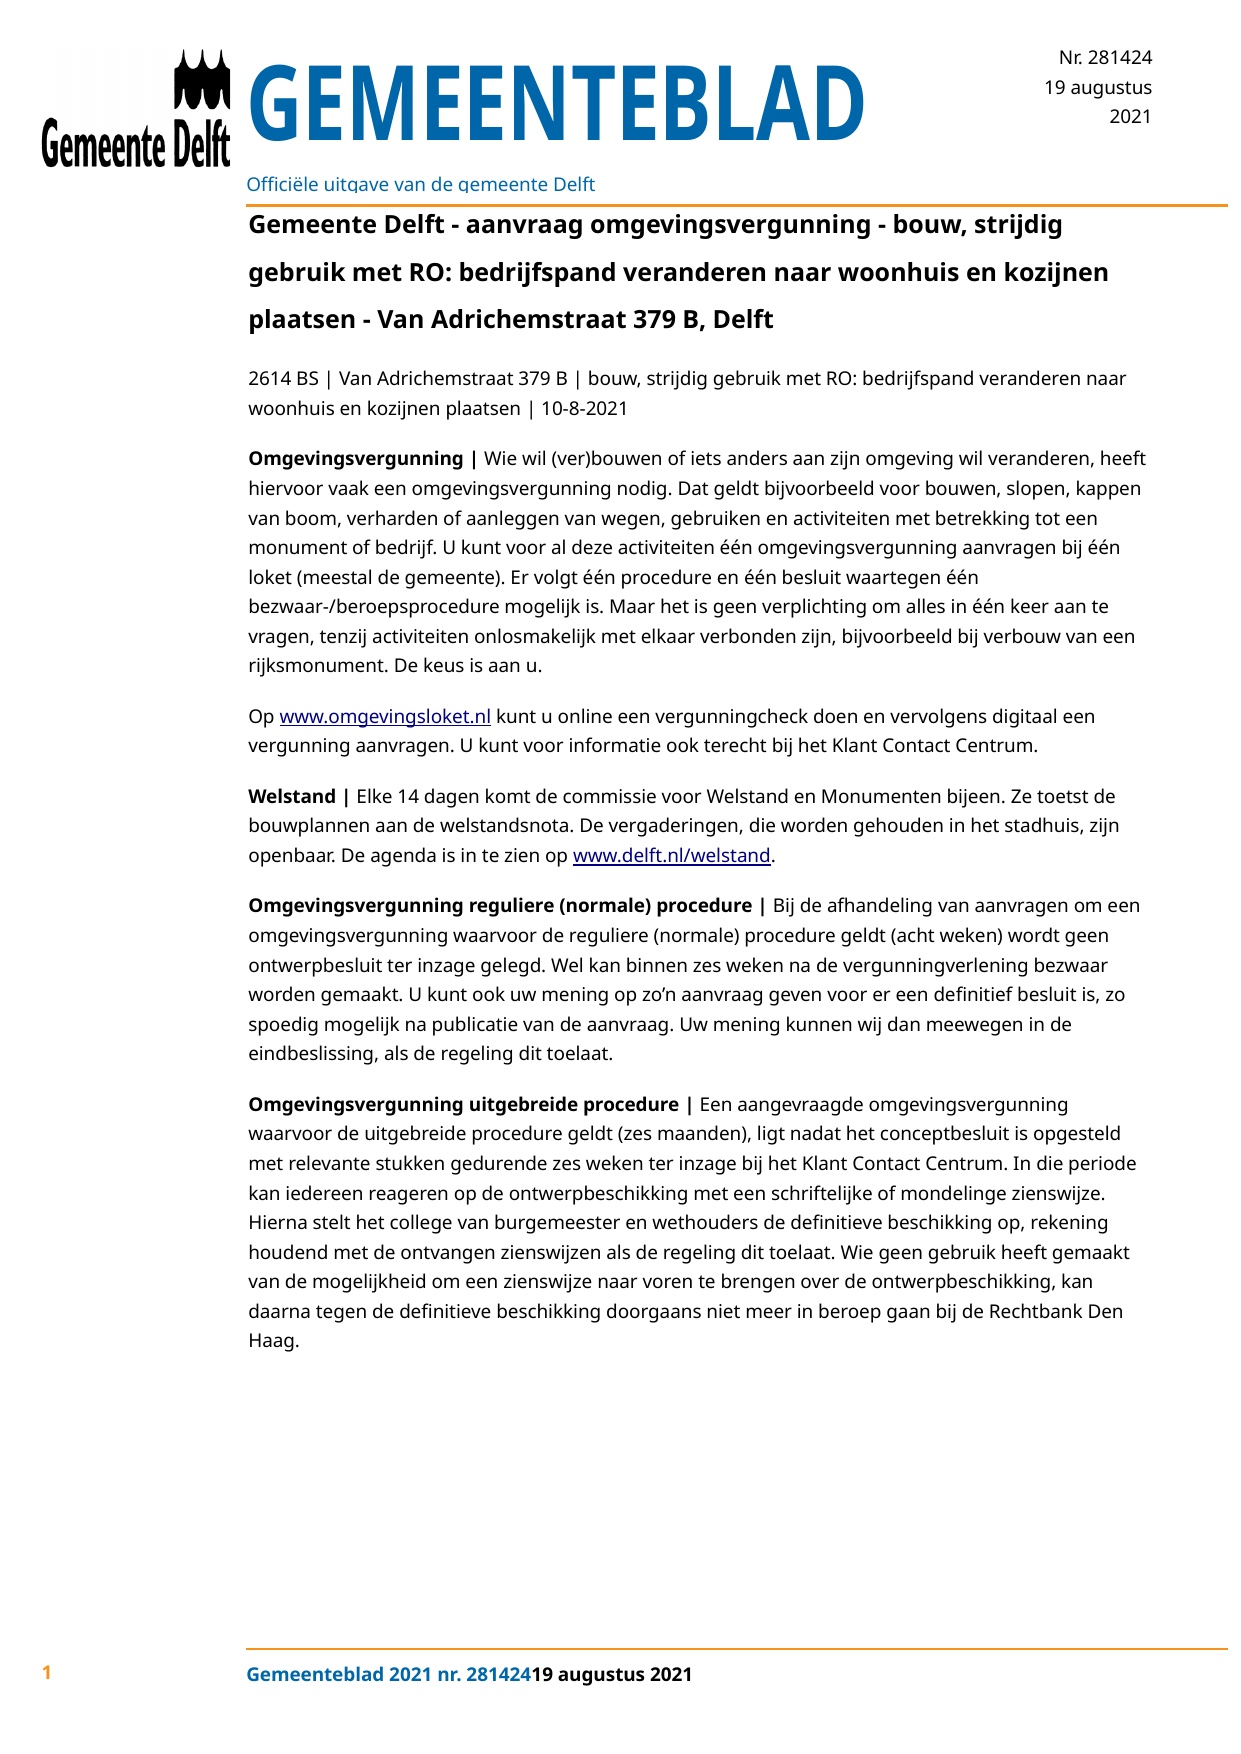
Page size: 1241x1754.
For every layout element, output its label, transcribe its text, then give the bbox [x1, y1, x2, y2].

text Omgevingsvergunning reguliere (normale) procedure | Bij de afhandeling van aanvragen om een omgevingsvergunning waarvoor de reguliere (normale) procedure geldt (acht weken) wordt geen ontwerpbesluit ter inzage gelegd. Wel kan binnen zes weken na de vergunningverlening bezwaar worden gemaakt. U kunt ook uw mening op zo’n aanvraag geven voor er een definitief besluit is, zo spoedig mogelijk na publicatie van de aanvraag. Uw mening kunnen wij dan meewegen in de eindbeslissing, als de regeling dit toelaat. [248, 893, 1152, 1066]
text Op www.omgevingsloket.nl kunt u online een vergunningcheck doen en vervolgens digitaal een vergunning aanvragen. U kunt voor informatie ook terecht bij het Klant Contact Centrum. [248, 703, 1152, 758]
text 2614 BS | Van Adrichemstraat 379 B | bouw, strijdig gebruik met RO: bedrijfspand veranderen naar woonhuis en kozijnen plaatsen | 10-8-2021 [248, 366, 1152, 421]
text Omgevingsvergunning uitgebreide procedure | Een aangevraagde omgevingsvergunning waarvoor de uitgebreide procedure geldt (zes maanden), ligt nadat het conceptbesluit is opgesteld met relevante stukken gedurende zes weken ter inzage bij het Klant Contact Centrum. In die periode kan iedereen reageren op de ontwerpbeschikking met een schriftelijke of mondelinge zienswijze. Hierna stelt het college van burgemeester en wethouders de definitieve beschikking op, rekening houdend met de ontvangen zienswijzen als de regeling dit toelaat. Wie geen gebruik heeft gemaakt van de mogelijkheid om een zienswijze naar voren te brengen over de ontwerpbeschikking, kan daarna tegen de definitieve beschikking doorgaans niet meer in beroep gaan bij de Rechtbank Den Haag. [248, 1091, 1152, 1353]
text Omgevingsvergunning | Wie wil (ver)bouwen of iets anders aan zijn omgeving wil veranderen, heeft hiervoor vaak een omgevingsvergunning nodig. Dat geldt bijvoorbeeld voor bouwen, slopen, kappen van boom, verharden of aanleggen van wegen, gebruiken en activiteiten met betrekking tot een monument of bedrijf. U kunt voor al deze activiteiten één omgevingsvergunning aanvragen bij één loket (meestal de gemeente). Er volgt één procedure en één besluit waartegen één bezwaar-/beroepsprocedure mogelijk is. Maar het is geen verplichting om alles in één keer aan te vragen, tenzij activiteiten onlosmakelijk met elkaar verbonden zijn, bijvoorbeeld bij verbouw van een rijksmonument. De keus is aan u. [248, 446, 1152, 678]
text Welstand | Elke 14 dagen komt de commissie voor Welstand en Monumenten bijeen. Ze toetst de bouwplannen aan de welstandsnota. De vergaderingen, die worden gehouden in het stadhuis, zijn openbaar. De agenda is in te zien op www.delft.nl/welstand. [248, 783, 1152, 868]
picture [41, 47, 231, 172]
text Gemeente Delft - aanvraag omgevingsvergunning - bouw, strijdig gebruik met RO: bedrijfspand veranderen naar woonhuis en kozijnen plaatsen - Van Adrichemstraat 379 B, Delft [248, 207, 1152, 336]
